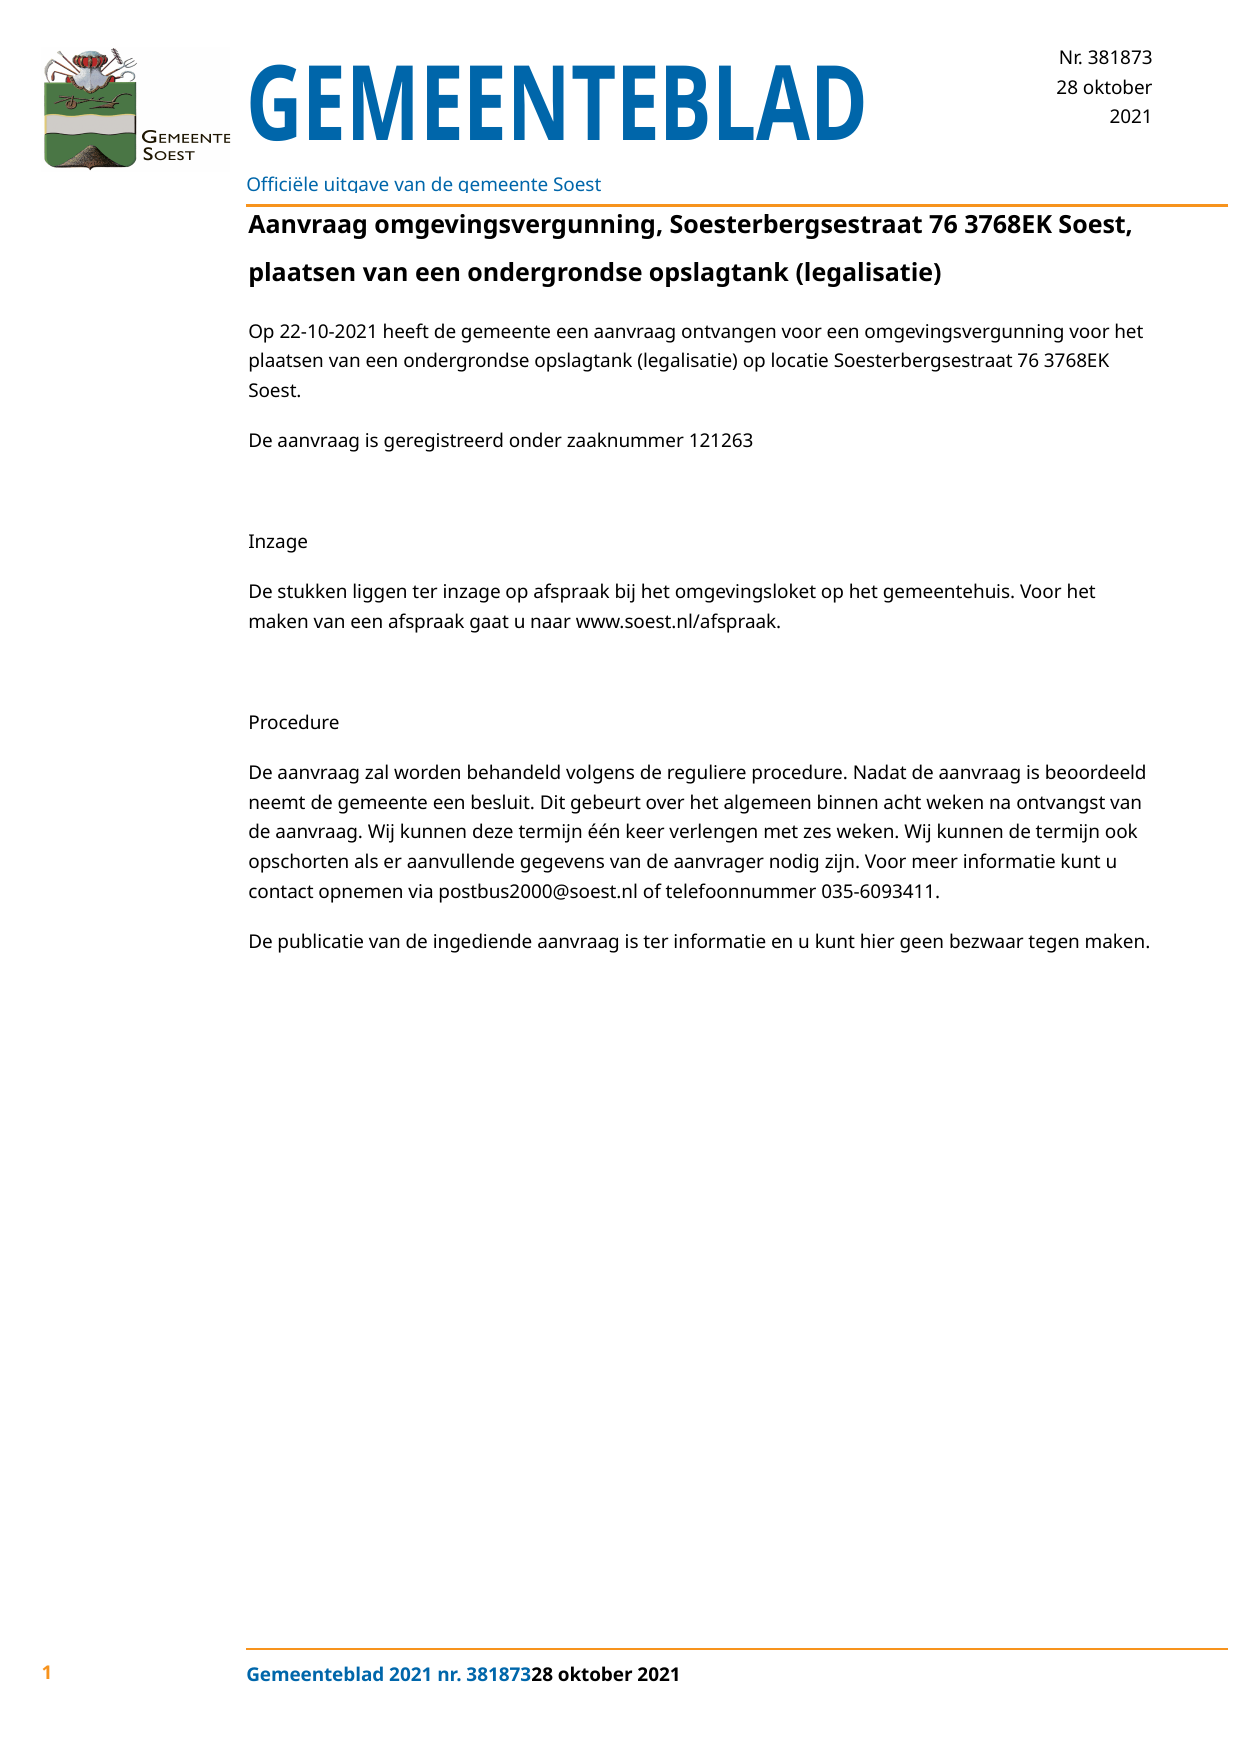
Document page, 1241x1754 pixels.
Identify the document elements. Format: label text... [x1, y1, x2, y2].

text Inzage [248, 528, 1152, 554]
text Op 22-10-2021 heeft de gemeente een aanvraag ontvangen voor een omgevingsvergunning voor het plaatsen van een ondergrondse opslagtank (legalisatie) op locatie Soesterbergsestraat 76 3768EK Soest. [248, 318, 1152, 403]
text Procedure [248, 709, 1152, 735]
text Aanvraag omgevingsvergunning, Soesterbergsestraat 76 3768EK Soest, plaatsen van een ondergrondse opslagtank (legalisatie) [248, 207, 1152, 288]
text De aanvraag zal worden behandeld volgens de reguliere procedure. Nadat de aanvraag is beoordeeld neemt de gemeente een besluit. Dit gebeurt over het algemeen binnen acht weken na ontvangst van de aanvraag. Wij kunnen deze termijn één keer verlengen met zes weken. Wij kunnen de termijn ook opschorten als er aanvullende gegevens van de aanvrager nodig zijn. Voor meer informatie kunt u contact opnemen via postbus2000@soest.nl of telefoonnummer 035-6093411. [248, 759, 1152, 904]
text De publicatie van de ingediende aanvraag is ter informatie en u kunt hier geen bezwaar tegen maken. [248, 928, 1152, 954]
text De stukken liggen ter inzage op afspraak bij het omgevingsloket op het gemeentehuis. Voor het maken van een afspraak gaat u naar www.soest.nl/afspraak. [248, 579, 1152, 634]
text De aanvraag is geregistreerd onder zaaknummer 121263 [248, 427, 1152, 453]
picture [41, 47, 231, 172]
